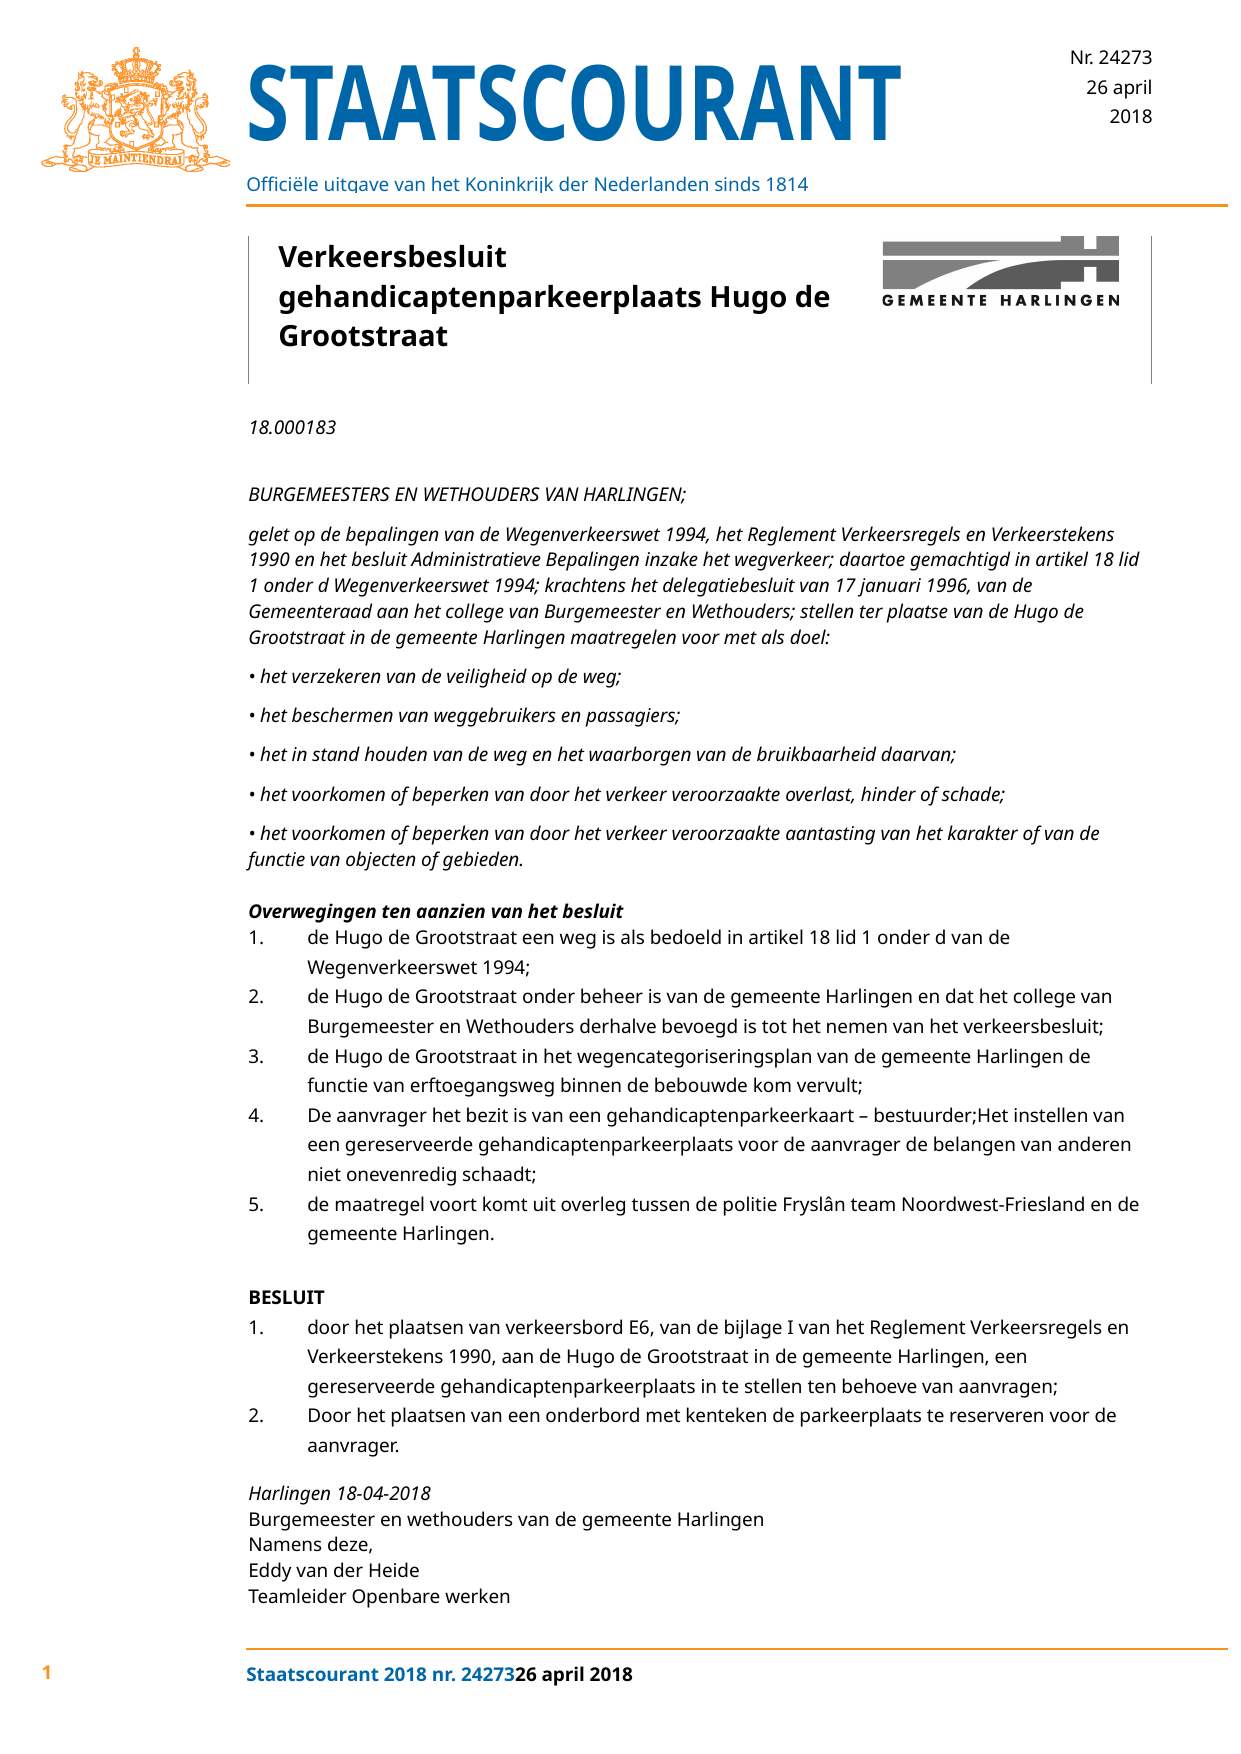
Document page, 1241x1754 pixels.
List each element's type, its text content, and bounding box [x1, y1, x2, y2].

text Burgemeester en wethouders van de gemeente Harlingen [248, 1506, 1152, 1531]
text • het voorkomen of beperken van door het verkeer veroorzaakte overlast, hinder of schade; [248, 781, 1152, 807]
list de Hugo de Grootstraat onder beheer is van de gemeente Harlingen en dat het college van Burgemeester en Wethouders derhalve bevoegd is tot het nemen van het verkeersbesluit; [248, 984, 1152, 1039]
text 18.000183 [248, 414, 1152, 440]
list de maatregel voort komt uit overleg tussen de politie Fryslân team Noordwest-Friesland en de gemeente Harlingen. [248, 1191, 1152, 1246]
text • het voorkomen of beperken van door het verkeer veroorzaakte aantasting van het karakter of van de functie van objecten of gebieden. [248, 820, 1152, 872]
text gelet op de bepalingen van de Wegenverkeerswet 1994, het Reglement Verkeersregels en Verkeerstekens 1990 en het besluit Administratieve Bepalingen inzake het wegverkeer; daartoe gemachtigd in artikel 18 lid 1 onder d Wegenverkeerswet 1994; krachtens het delegatiebesluit van 17 januari 1996, van de Gemeenteraad aan het college van Burgemeester en Wethouders; stellen ter plaatse van de Hugo de Grootstraat in de gemeente Harlingen maatregelen voor met als doel: [248, 521, 1152, 649]
picture [882, 236, 1119, 306]
text • het verzekeren van de veiligheid op de weg; [248, 663, 1152, 689]
list Door het plaatsen van een onderbord met kenteken de parkeerplaats te reserveren voor de aanvrager. [248, 1403, 1152, 1458]
text • het beschermen van weggebruikers en passagiers; [248, 702, 1152, 728]
text Overwegingen ten aanzien van het besluit [248, 899, 1152, 924]
table_header [850, 236, 1151, 384]
text Teamleider Openbare werken [248, 1583, 1152, 1609]
text Namens deze, [248, 1531, 1152, 1557]
list door het plaatsen van verkeersbord E6, van de bijlage I van het Reglement Verkeersregels en Verkeerstekens 1990, aan de Hugo de Grootstraat in de gemeente Harlingen, een gereserveerde gehandicaptenparkeerplaats in te stellen ten behoeve van aanvragen; [248, 1314, 1152, 1399]
text Eddy van der Heide [248, 1557, 1152, 1583]
table_header Verkeersbesluit gehandicaptenparkeerplaats Hugo de Grootstraat [249, 236, 850, 384]
list de Hugo de Grootstraat in het wegencategoriseringsplan van de gemeente Harlingen de functie van erftoegangsweg binnen de bebouwde kom vervult; [248, 1043, 1152, 1098]
text • het in stand houden van de weg en het waarborgen van de bruikbaarheid daarvan; [248, 742, 1152, 767]
list de Hugo de Grootstraat een weg is als bedoeld in artikel 18 lid 1 onder d van de Wegenverkeerswet 1994; [248, 924, 1152, 980]
text BURGEMEESTERS EN WETHOUDERS VAN HARLINGEN; [248, 482, 1152, 507]
text Harlingen 18-04-2018 [248, 1480, 1152, 1506]
list De aanvrager het bezit is van een gehandicaptenparkeerkaart – bestuurder;Het instellen van een gereserveerde gehandicaptenparkeerplaats voor de aanvrager de belangen van anderen niet onevenredig schaadt; [248, 1102, 1152, 1187]
picture [41, 47, 231, 172]
text BESLUIT [248, 1284, 1152, 1310]
